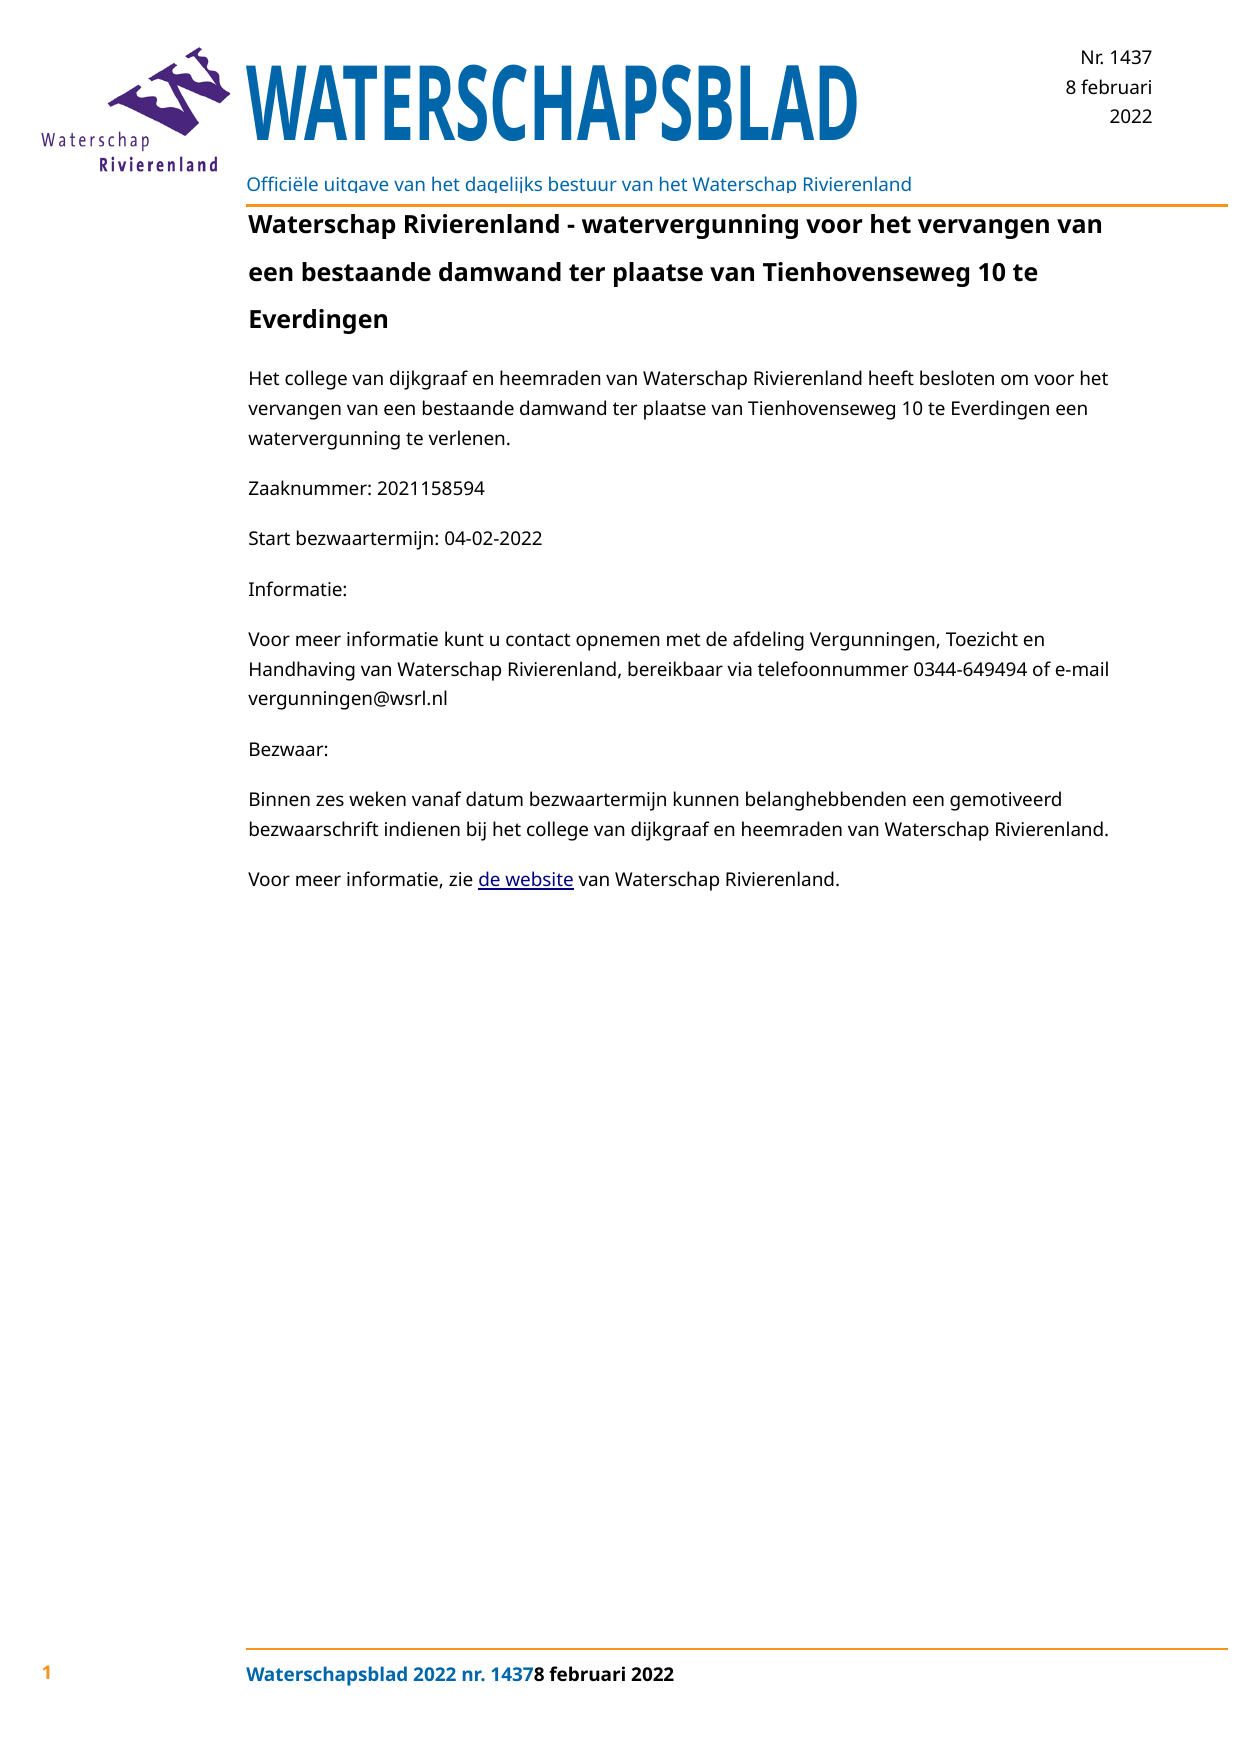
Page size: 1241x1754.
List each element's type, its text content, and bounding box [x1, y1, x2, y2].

picture [41, 47, 231, 172]
text Waterschap Rivierenland - watervergunning voor het vervangen van een bestaande damwand ter plaatse van Tienhovenseweg 10 te Everdingen [248, 207, 1152, 336]
text Het college van dijkgraaf en heemraden van Waterschap Rivierenland heeft besloten om voor het vervangen van een bestaande damwand ter plaatse van Tienhovenseweg 10 te Everdingen een watervergunning te verlenen. [248, 366, 1152, 450]
text Voor meer informatie kunt u contact opnemen met de afdeling Vergunningen, Toezicht en Handhaving van Waterschap Rivierenland, bereikbaar via telefoonnummer 0344-649494 of e-mail vergunningen@wsrl.nl [248, 626, 1152, 711]
text Zaaknummer: 2021158594 [248, 475, 1152, 501]
text Informatie: [248, 576, 1152, 602]
text Binnen zes weken vanaf datum bezwaartermijn kunnen belanghebbenden een gemotiveerd bezwaarschrift indienen bij het college van dijkgraaf en heemraden van Waterschap Rivierenland. [248, 786, 1152, 842]
text Bezwaar: [248, 736, 1152, 762]
text Start bezwaartermijn: 04-02-2022 [248, 526, 1152, 551]
text Voor meer informatie, zie de website van Waterschap Rivierenland. [248, 866, 1152, 892]
